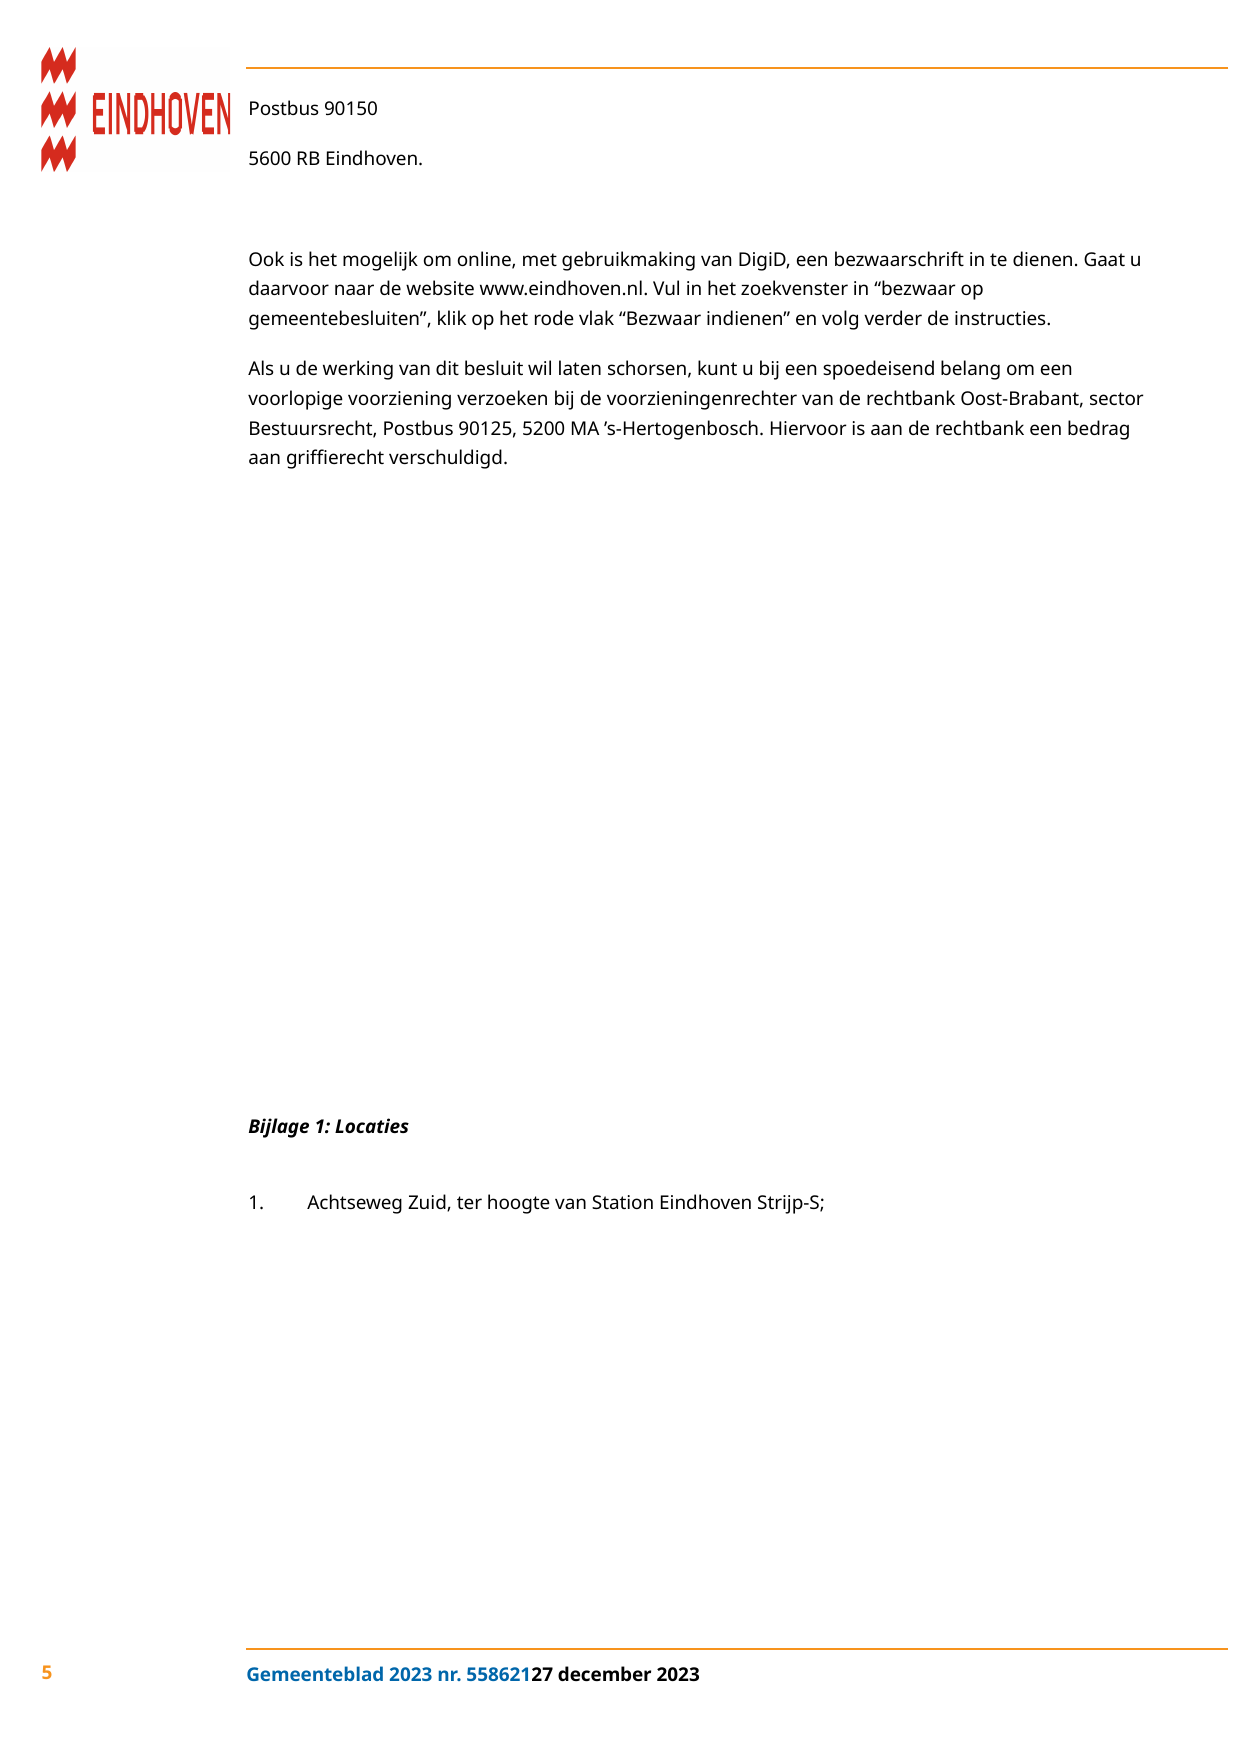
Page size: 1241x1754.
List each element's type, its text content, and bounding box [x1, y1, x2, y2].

text 5600 RB Eindhoven. [248, 145, 1152, 171]
text Postbus 90150 [248, 95, 1152, 121]
text Als u de werking van dit besluit wil laten schorsen, kunt u bij een spoedeisend belang om een voorlopige voorziening verzoeken bij de voorzieningenrechter van de rechtbank Oost-Brabant, sector Bestuursrecht, Postbus 90125, 5200 MA ’s-Hertogenbosch. Hiervoor is aan de rechtbank een bedrag aan griffierecht verschuldigd. [248, 356, 1152, 470]
picture [41, 47, 231, 172]
text Bijlage 1: Locaties [248, 1113, 1152, 1139]
list Achtseweg Zuid, ter hoogte van Station Eindhoven Strijp-S; [248, 1189, 1152, 1215]
text Ook is het mogelijk om online, met gebruikmaking van DigiD, een bezwaarschrift in te dienen. Gaat u daarvoor naar de website www.eindhoven.nl. Vul in het zoekvenster in “bezwaar op gemeentebesluiten”, klik op het rode vlak “Bezwaar indienen” en volg verder de instructies. [248, 246, 1152, 331]
